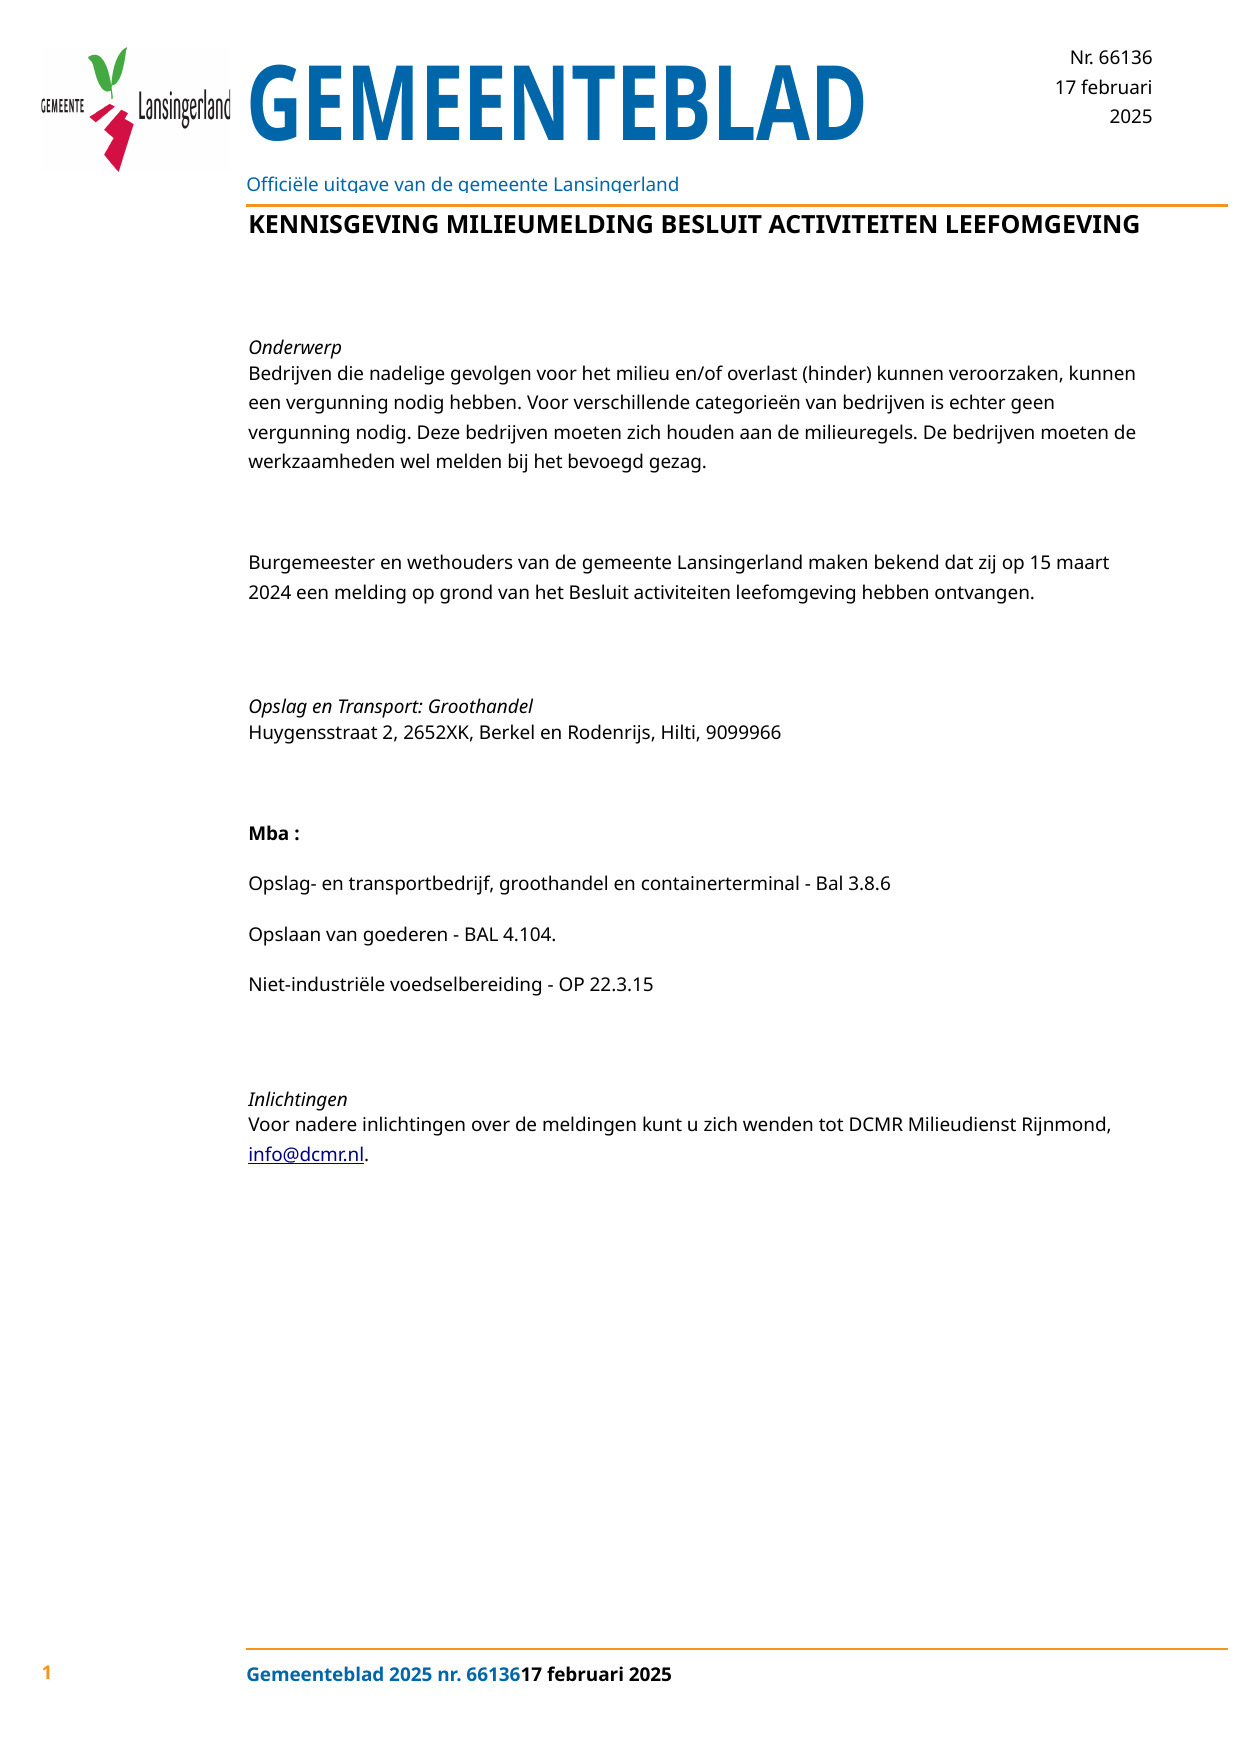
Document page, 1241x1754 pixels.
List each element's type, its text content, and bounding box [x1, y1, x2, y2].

text Bedrijven die nadelige gevolgen voor het milieu en/of overlast (hinder) kunnen veroorzaken, kunnen een vergunning nodig hebben. Voor verschillende categorieën van bedrijven is echter geen vergunning nodig. Deze bedrijven moeten zich houden aan de milieuregels. De bedrijven moeten de werkzaamheden wel melden bij het bevoegd gezag. [248, 360, 1152, 474]
text Onderwerp [248, 334, 1152, 360]
text KENNISGEVING MILIEUMELDING BESLUIT ACTIVITEITEN LEEFOMGEVING [248, 207, 1152, 241]
text Inlichtingen [248, 1086, 1152, 1111]
text Mba : [248, 820, 1152, 846]
text Voor nadere inlichtingen over de meldingen kunt u zich wenden tot DCMR Milieudienst Rijnmond, info@dcmr.nl. [248, 1111, 1152, 1167]
text Opslag- en transportbedrijf, groothandel en containerterminal - Bal 3.8.6 [248, 871, 1152, 896]
picture [41, 47, 231, 172]
text Opslag en Transport: Groothandel [248, 693, 1152, 719]
text Huygensstraat 2, 2652XK, Berkel en Rodenrijs, Hilti, 9099966 [248, 719, 1152, 745]
text Niet-industriële voedselbereiding - OP 22.3.15 [248, 971, 1152, 997]
text Opslaan van goederen - BAL 4.104. [248, 921, 1152, 947]
text Burgemeester en wethouders van de gemeente Lansingerland maken bekend dat zij op 15 maart 2024 een melding op grond van het Besluit activiteiten leefomgeving hebben ontvangen. [248, 549, 1152, 605]
